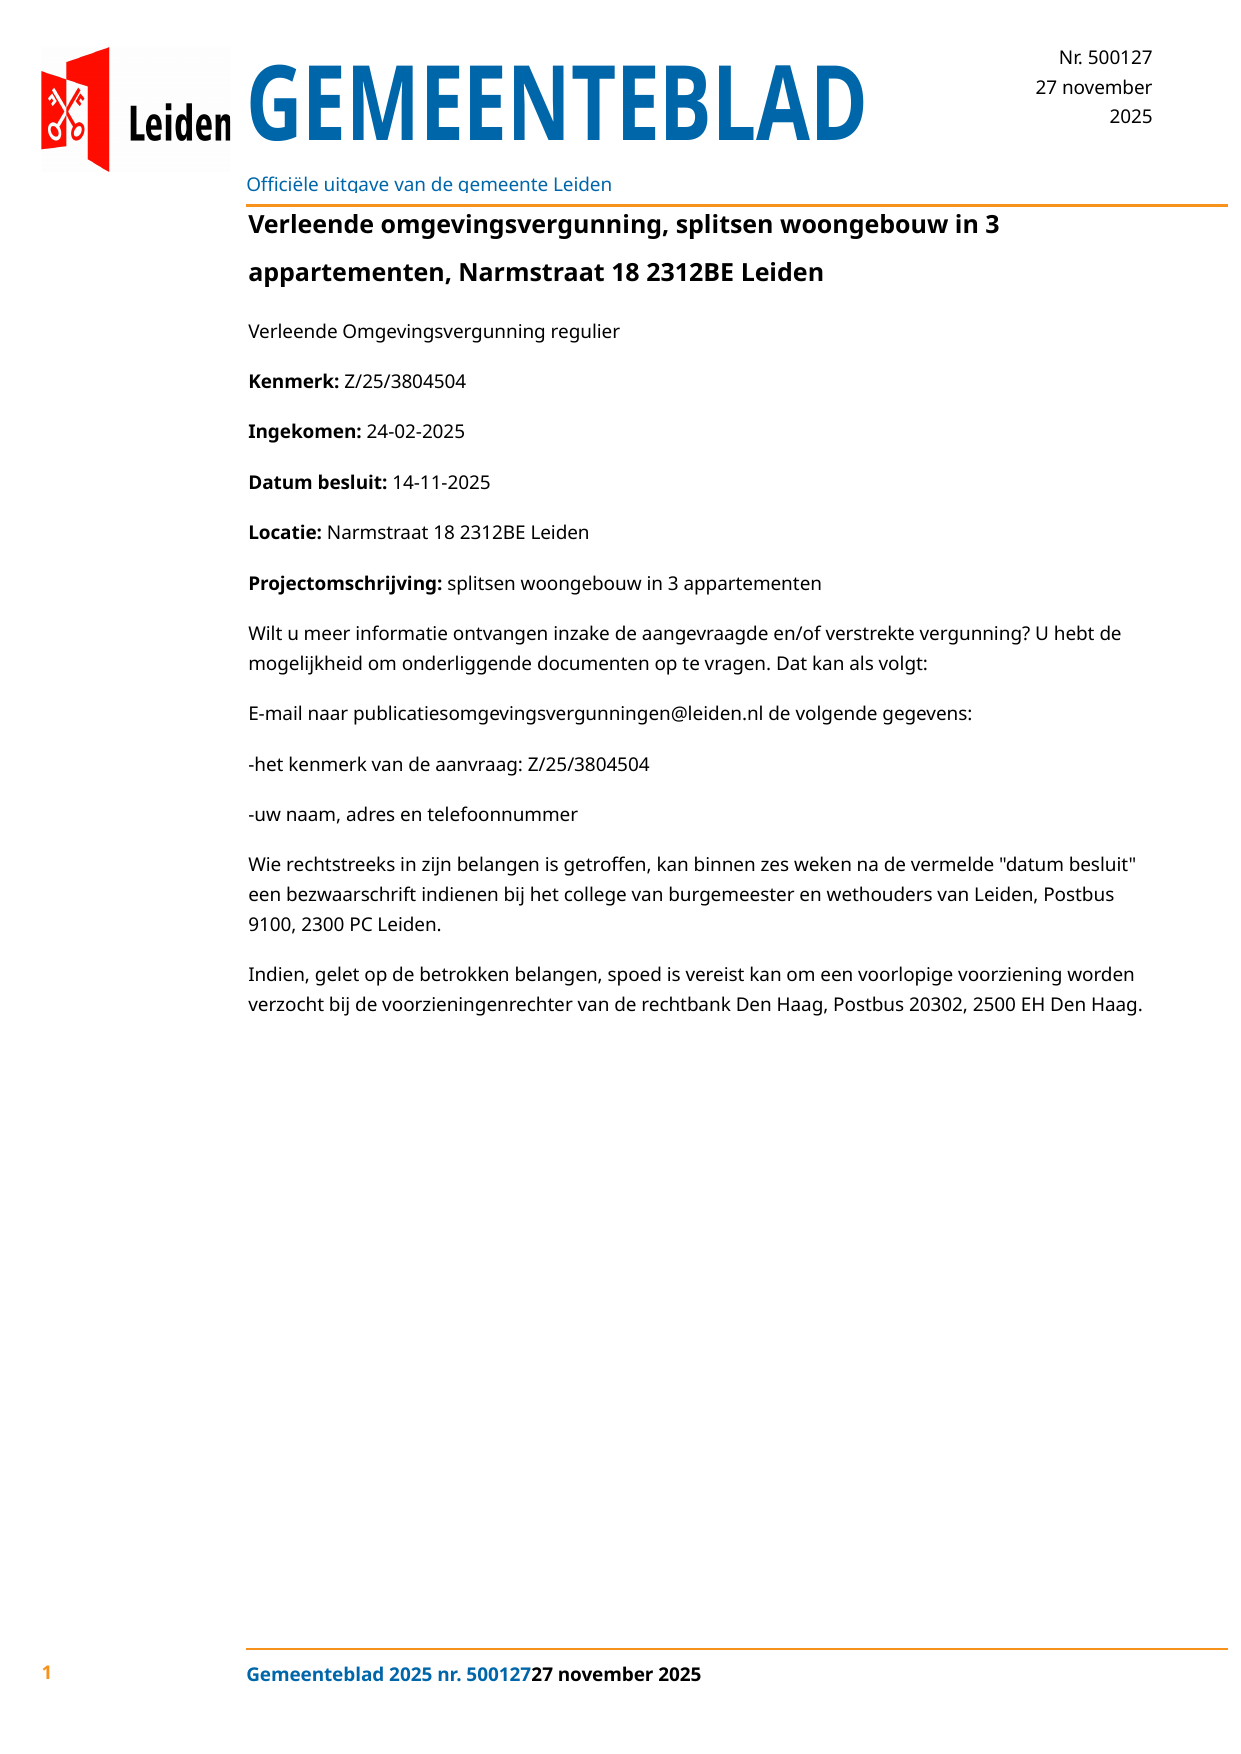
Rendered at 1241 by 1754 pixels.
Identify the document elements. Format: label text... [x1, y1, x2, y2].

text Wilt u meer informatie ontvangen inzake de aangevraagde en/of verstrekte vergunning? U hebt de mogelijkheid om onderliggende documenten op te vragen. Dat kan als volgt: [248, 620, 1152, 676]
text Verleende omgevingsvergunning, splitsen woongebouw in 3 appartementen, Narmstraat 18 2312BE Leiden [248, 207, 1152, 288]
picture [41, 47, 231, 172]
text Ingekomen: 24-02-2025 [248, 419, 1152, 444]
text Projectomschrijving: splitsen woongebouw in 3 appartementen [248, 570, 1152, 596]
text Datum besluit: 14-11-2025 [248, 469, 1152, 495]
text Indien, gelet op de betrokken belangen, spoed is vereist kan om een voorlopige voorziening worden verzocht bij de voorzieningenrechter van de rechtbank Den Haag, Postbus 20302, 2500 EH Den Haag. [248, 961, 1152, 1017]
text Verleende Omgevingsvergunning regulier [248, 318, 1152, 344]
text -uw naam, adres en telefoonnummer [248, 801, 1152, 827]
text Locatie: Narmstraat 18 2312BE Leiden [248, 519, 1152, 545]
text -het kenmerk van de aanvraag: Z/25/3804504 [248, 751, 1152, 777]
text Kenmerk: Z/25/3804504 [248, 368, 1152, 394]
text E-mail naar publicatiesomgevingsvergunningen@leiden.nl de volgende gegevens: [248, 700, 1152, 726]
text Wie rechtstreeks in zijn belangen is getroffen, kan binnen zes weken na de vermelde "datum besluit" een bezwaarschrift indienen bij het college van burgemeester en wethouders van Leiden, Postbus 9100, 2300 PC Leiden. [248, 852, 1152, 937]
